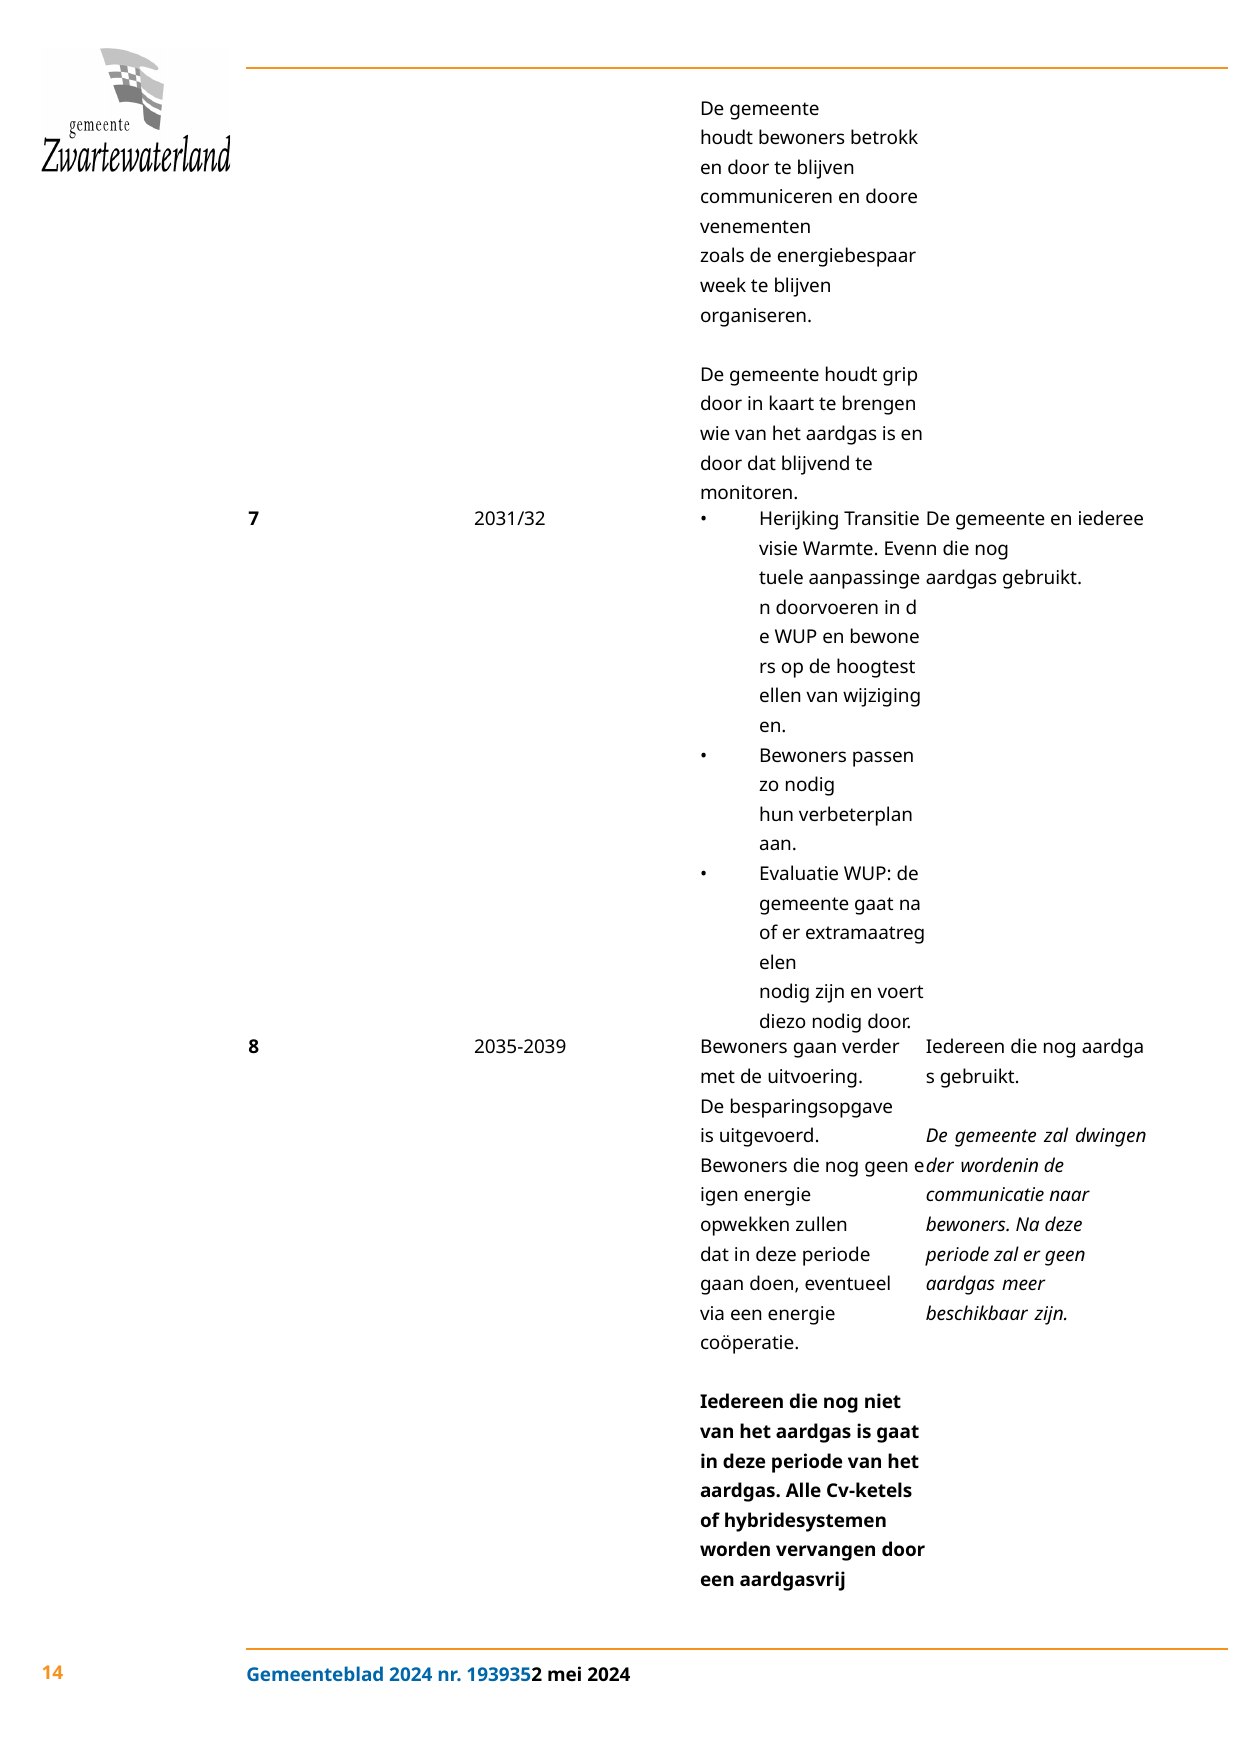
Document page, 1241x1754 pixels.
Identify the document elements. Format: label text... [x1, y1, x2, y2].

table_cell 2031/32 [474, 505, 700, 1034]
table_cell De gemeente houdt bewoners betrokken door te blijven communiceren en doorevenementen zoals de energiebespaarweek te blijven organiseren. De gemeente houdt grip door in kaart te brengen wie van het aardgas is en door dat blijvend te monitoren. [700, 95, 926, 505]
table_cell De gemeente en iedereen die nog aardgas gebruikt. [926, 505, 1152, 1034]
table_cell [926, 95, 1152, 505]
table_cell [248, 95, 474, 505]
table_cell 8 [248, 1034, 474, 1592]
table_cell Bewoners gaan verder met de uitvoering. De besparingsopgave is uitgevoerd. Bewoners die nog geen eigen energie opwekken zullen dat in deze periode gaan doen, eventueel via een energie coöperatie. Iedereen die nog niet van het aardgas is gaat in deze periode van het aardgas. Alle Cv-ketels of hybridesystemen worden vervangen door een aardgasvrij [700, 1034, 926, 1592]
table_cell Iedereen die nog aardgas gebruikt. De gemeente zal dwingender wordenin de communicatie naar bewoners. Na deze periode zal er geen aardgas meer beschikbaar zijn. [926, 1034, 1152, 1592]
table_cell 2035-2039 [474, 1034, 700, 1592]
table_cell [474, 95, 700, 505]
picture [41, 47, 231, 172]
table_cell 7 [248, 505, 474, 1034]
table_cell Herijking Transitievisie Warmte. Eventuele aanpassingen doorvoeren in de WUP en bewoners op de hoogtestellen van wijzigingen. Bewoners passen zo nodig hun verbeterplan aan. Evaluatie WUP: de gemeente gaat na of er extramaatregelen nodig zijn en voert diezo nodig door. [700, 505, 926, 1034]
